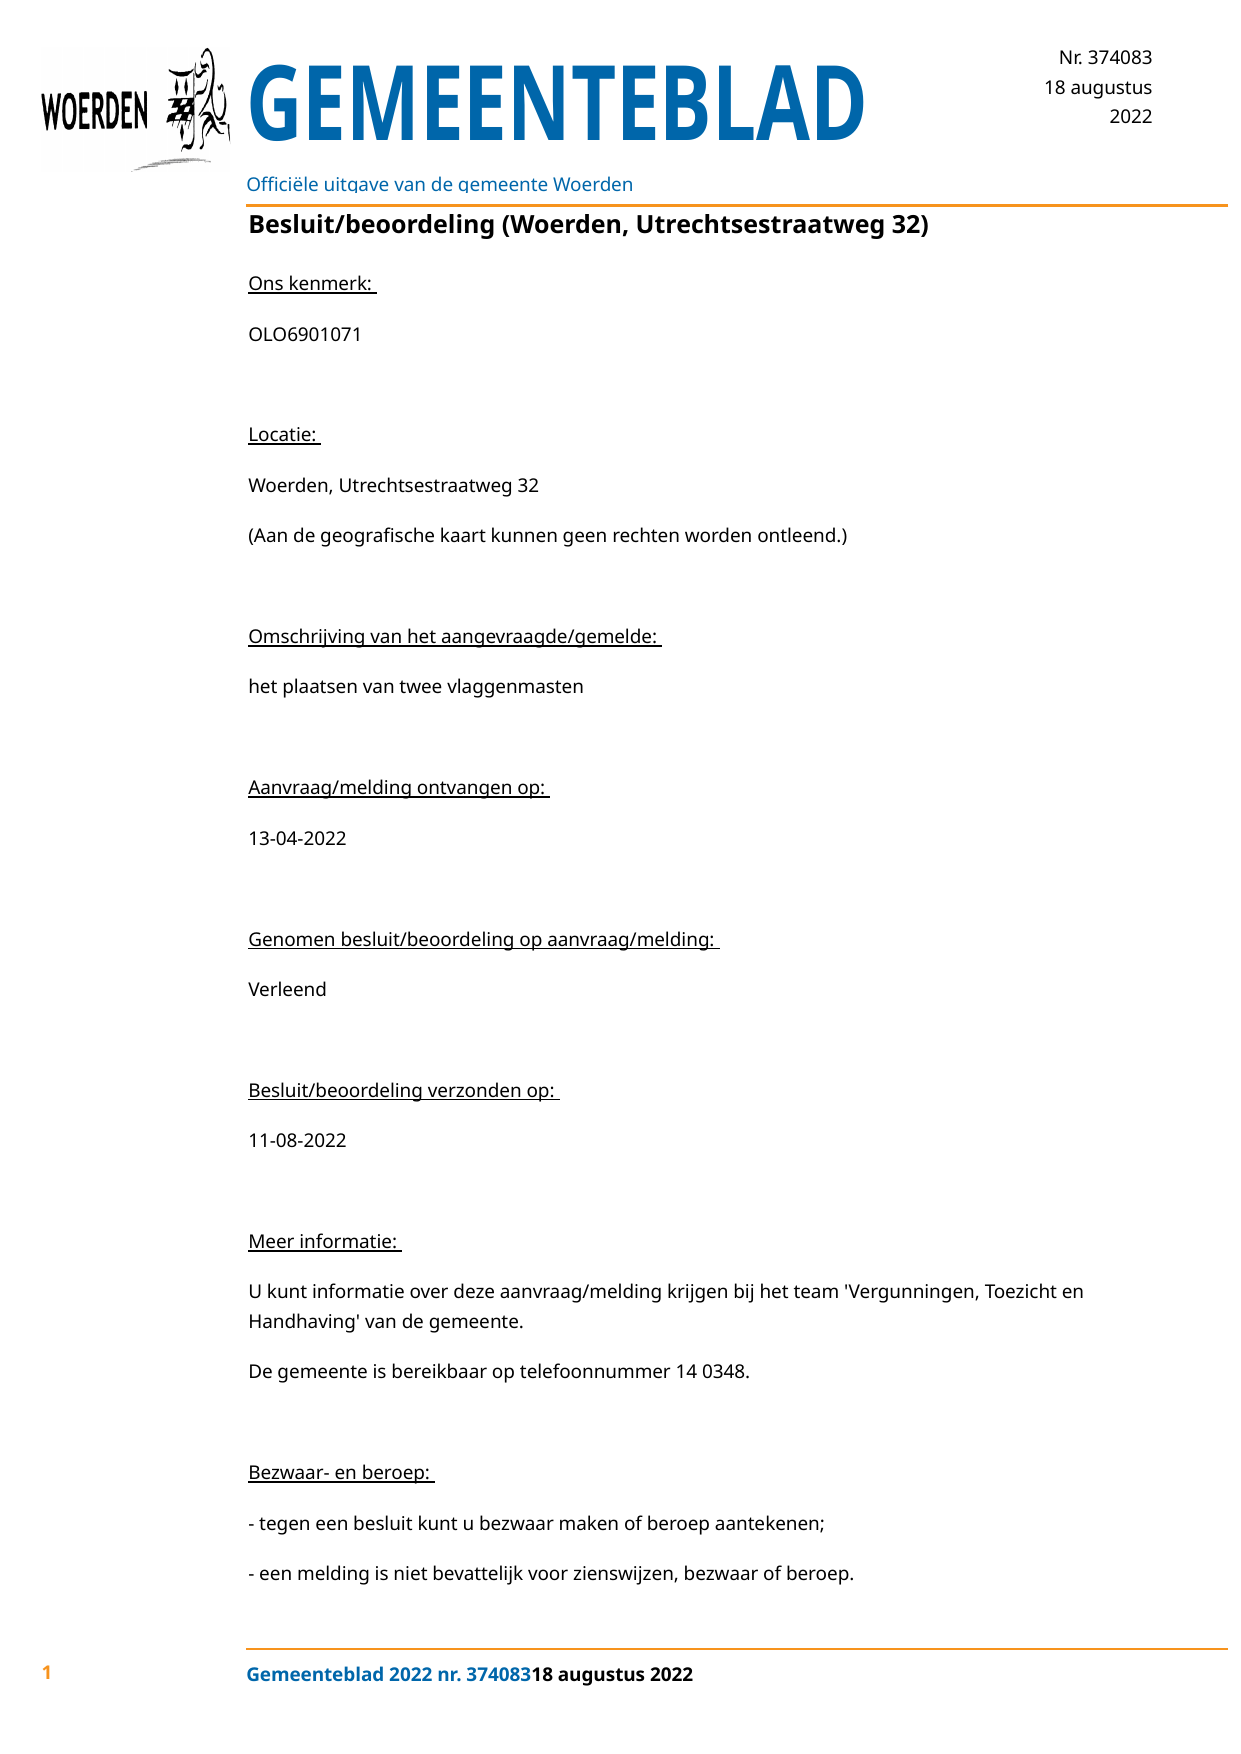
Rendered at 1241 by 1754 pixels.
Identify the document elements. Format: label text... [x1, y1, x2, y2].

picture [41, 47, 231, 172]
text Bezwaar- en beroep: [248, 1459, 1152, 1485]
text De gemeente is bereikbaar op telefoonnummer 14 0348. [248, 1359, 1152, 1384]
text Aanvraag/melding ontvangen op: [248, 774, 1152, 800]
text Locatie: [248, 422, 1152, 447]
text U kunt informatie over deze aanvraag/melding krijgen bij het team 'Vergunningen, Toezicht en Handhaving' van de gemeente. [248, 1279, 1152, 1334]
text Ons kenmerk: [248, 270, 1152, 296]
text 11-08-2022 [248, 1127, 1152, 1153]
text Verleend [248, 976, 1152, 1002]
text Woerden, Utrechtsestraatweg 32 [248, 472, 1152, 498]
text - tegen een besluit kunt u bezwaar maken of beroep aantekenen; [248, 1510, 1152, 1536]
text Genomen besluit/beoordeling op aanvraag/melding: [248, 926, 1152, 951]
text - een melding is niet bevattelijk voor zienswijzen, bezwaar of beroep. [248, 1560, 1152, 1586]
text Besluit/beoordeling (Woerden, Utrechtsestraatweg 32) [248, 207, 1152, 241]
text Meer informatie: [248, 1228, 1152, 1254]
text (Aan de geografische kaart kunnen geen rechten worden ontleend.) [248, 522, 1152, 548]
text Omschrijving van het aangevraagde/gemelde: [248, 623, 1152, 649]
text OLO6901071 [248, 321, 1152, 346]
text Besluit/beoordeling verzonden op: [248, 1077, 1152, 1103]
text het plaatsen van twee vlaggenmasten [248, 674, 1152, 699]
text 13-04-2022 [248, 825, 1152, 851]
